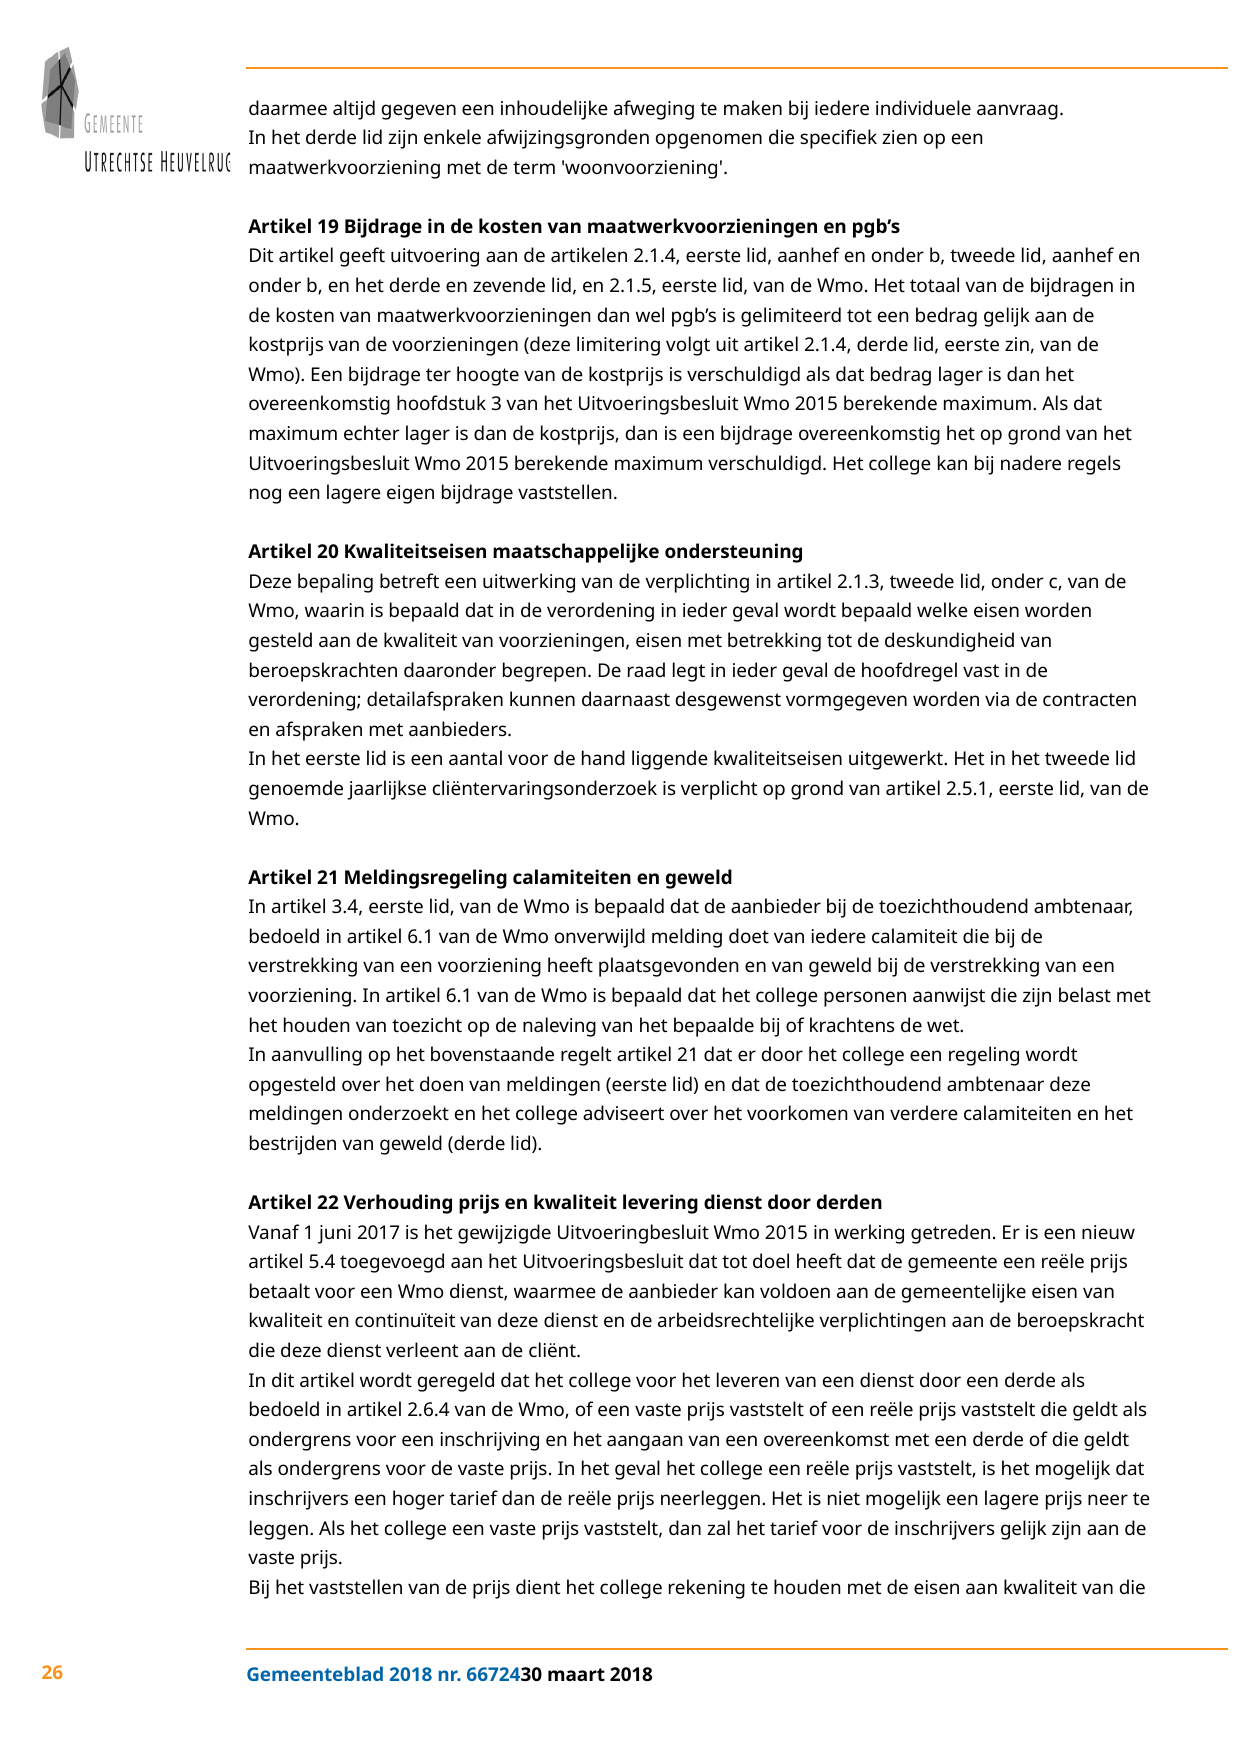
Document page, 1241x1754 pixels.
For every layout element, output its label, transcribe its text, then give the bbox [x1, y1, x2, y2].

text Deze bepaling betreft een uitwerking van de verplichting in artikel 2.1.3, tweede lid, onder c, van de Wmo, waarin is bepaald dat in de verordening in ieder geval wordt bepaald welke eisen worden gesteld aan de kwaliteit van voorzieningen, eisen met betrekking tot de deskundigheid van beroepskrachten daaronder begrepen. De raad legt in ieder geval de hoofdregel vast in de verordening; detailafspraken kunnen daarnaast desgewenst vormgegeven worden via de contracten en afspraken met aanbieders. [248, 568, 1152, 742]
text In het eerste lid is een aantal voor de hand liggende kwaliteitseisen uitgewerkt. Het in het tweede lid genoemde jaarlijkse cliëntervaringsonderzoek is verplicht op grond van artikel 2.5.1, eerste lid, van de Wmo. [248, 746, 1152, 831]
text daarmee altijd gegeven een inhoudelijke afweging te maken bij iedere individuele aanvraag. [248, 95, 1152, 121]
picture [41, 47, 231, 172]
text Vanaf 1 juni 2017 is het gewijzigde Uitvoeringbesluit Wmo 2015 in werking getreden. Er is een nieuw artikel 5.4 toegevoegd aan het Uitvoeringsbesluit dat tot doel heeft dat de gemeente een reële prijs betaalt voor een Wmo dienst, waarmee de aanbieder kan voldoen aan de gemeentelijke eisen van kwaliteit en continuïteit van deze dienst en de arbeidsrechtelijke verplichtingen aan de beroepskracht die deze dienst verleent aan de cliënt. [248, 1219, 1152, 1363]
text Artikel 21 Meldingsregeling calamiteiten en geweld [248, 864, 1152, 890]
text Dit artikel geeft uitvoering aan de artikelen 2.1.4, eerste lid, aanhef en onder b, tweede lid, aanhef en onder b, en het derde en zevende lid, en 2.1.5, eerste lid, van de Wmo. Het totaal van de bijdragen in de kosten van maatwerkvoorzieningen dan wel pgb’s is gelimiteerd tot een bedrag gelijk aan de kostprijs van de voorzieningen (deze limitering volgt uit artikel 2.1.4, derde lid, eerste zin, van de Wmo). Een bijdrage ter hoogte van de kostprijs is verschuldigd als dat bedrag lager is dan het overeenkomstig hoofdstuk 3 van het Uitvoeringsbesluit Wmo 2015 berekende maximum. Als dat maximum echter lager is dan de kostprijs, dan is een bijdrage overeenkomstig het op grond van het Uitvoeringsbesluit Wmo 2015 berekende maximum verschuldigd. Het college kan bij nadere regels nog een lagere eigen bijdrage vaststellen. [248, 243, 1152, 505]
text Artikel 19 Bijdrage in de kosten van maatwerkvoorzieningen en pgb’s [248, 213, 1152, 239]
text Artikel 20 Kwaliteitseisen maatschappelijke ondersteuning [248, 538, 1152, 564]
text In aanvulling op het bovenstaande regelt artikel 21 dat er door het college een regeling wordt opgesteld over het doen van meldingen (eerste lid) en dat de toezichthoudend ambtenaar deze meldingen onderzoekt en het college adviseert over het voorkomen van verdere calamiteiten en het bestrijden van geweld (derde lid). [248, 1041, 1152, 1156]
text In het derde lid zijn enkele afwijzingsgronden opgenomen die specifiek zien op een maatwerkvoorziening met de term 'woonvoorziening'. [248, 124, 1152, 180]
text Artikel 22 Verhouding prijs en kwaliteit levering dienst door derden [248, 1189, 1152, 1215]
text Bij het vaststellen van de prijs dient het college rekening te houden met de eisen aan kwaliteit van die [248, 1574, 1152, 1600]
text In dit artikel wordt geregeld dat het college voor het leveren van een dienst door een derde als bedoeld in artikel 2.6.4 van de Wmo, of een vaste prijs vaststelt of een reële prijs vaststelt die geldt als ondergrens voor een inschrijving en het aangaan van een overeenkomst met een derde of die geldt als ondergrens voor de vaste prijs. In het geval het college een reële prijs vaststelt, is het mogelijk dat inschrijvers een hoger tarief dan de reële prijs neerleggen. Het is niet mogelijk een lagere prijs neer te leggen. Als het college een vaste prijs vaststelt, dan zal het tarief voor de inschrijvers gelijk zijn aan de vaste prijs. [248, 1367, 1152, 1570]
text In artikel 3.4, eerste lid, van de Wmo is bepaald dat de aanbieder bij de toezichthoudend ambtenaar, bedoeld in artikel 6.1 van de Wmo onverwijld melding doet van iedere calamiteit die bij de verstrekking van een voorziening heeft plaatsgevonden en van geweld bij de verstrekking van een voorziening. In artikel 6.1 van de Wmo is bepaald dat het college personen aanwijst die zijn belast met het houden van toezicht op de naleving van het bepaalde bij of krachtens de wet. [248, 893, 1152, 1038]
